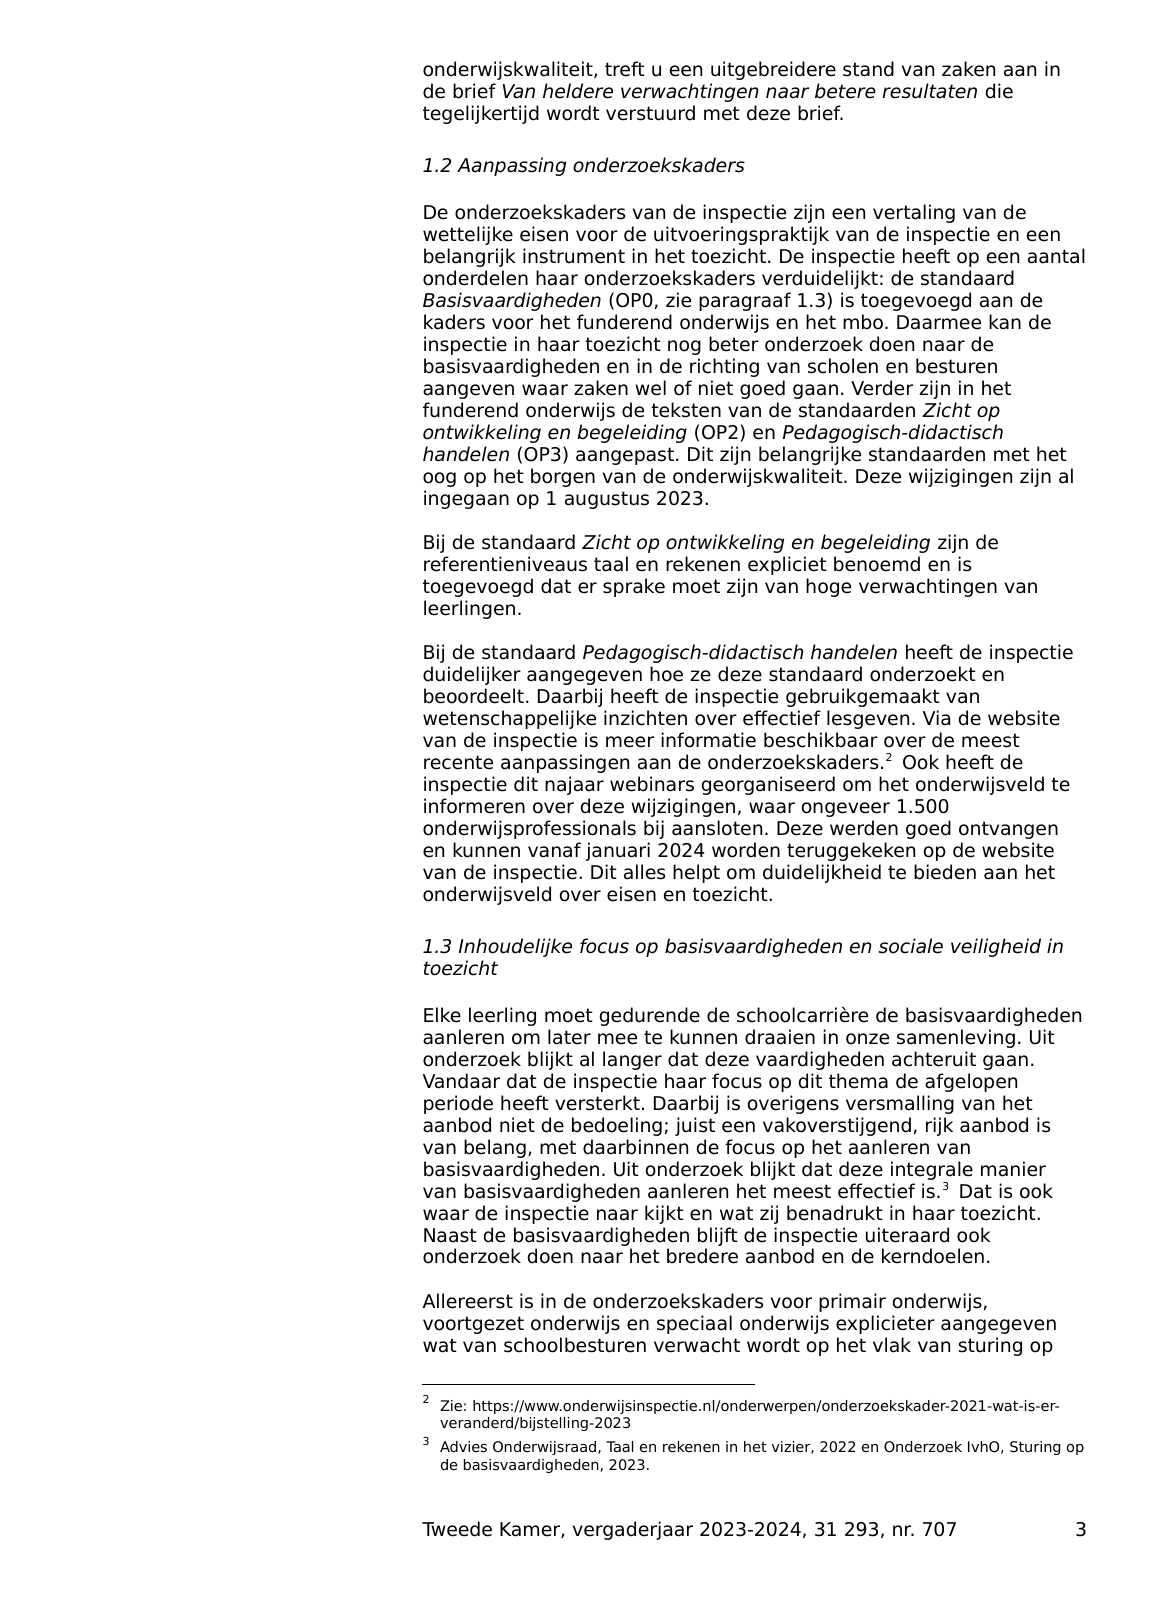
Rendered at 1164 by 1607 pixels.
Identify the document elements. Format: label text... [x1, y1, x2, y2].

text Allereerst is in de onderzoekskaders voor primair onderwijs, voortgezet onderwijs en speciaal onderwijs explicieter aangegeven wat van schoolbesturen verwacht wordt op het vlak van sturing op [422, 1291, 1087, 1357]
text Bij de standaard Pedagogisch-didactisch handelen heeft de inspectie duidelijker aangegeven hoe ze deze standaard onderzoekt en beoordeelt. Daarbij heeft de inspectie gebruikgemaakt van wetenschappelijke inzichten over effectief lesgeven. Via de website van de inspectie is meer informatie beschikbaar over de meest recente aanpassingen aan de onderzoekskaders. Ook heeft de inspectie dit najaar webinars georganiseerd om het onderwijsveld te informeren over deze wijzigingen, waar ongeveer 1.500 onderwijsprofessionals bij aansloten. Deze werden goed ontvangen en kunnen vanaf januari 2024 worden teruggekeken op de website van de inspectie. Dit alles helpt om duidelijkheid te bieden aan het onderwijsveld over eisen en toezicht. [422, 642, 1087, 906]
text Bij de standaard Zicht op ontwikkeling en begeleiding zijn de referentieniveaus taal en rekenen expliciet benoemd en is toegevoegd dat er sprake moet zijn van hoge verwachtingen van leerlingen. [422, 532, 1087, 620]
text onderwijskwaliteit, treft u een uitgebreidere stand van zaken aan in de brief Van heldere verwachtingen naar betere resultaten die tegelijkertijd wordt verstuurd met deze brief. [422, 59, 1087, 125]
text Zie: https://www.onderwijsinspectie.nl/onderwerpen/onderzoekskader-2021-wat-is-er-veranderd/bijstelling-2023 [422, 1393, 1087, 1432]
text De onderzoekskaders van de inspectie zijn een vertaling van de wettelijke eisen voor de uitvoeringspraktijk van de inspectie en een belangrijk instrument in het toezicht. De inspectie heeft op een aantal onderdelen haar onderzoekskaders verduidelijkt: de standaard Basisvaardigheden (OP0, zie paragraaf 1.3) is toegevoegd aan de kaders voor het funderend onderwijs en het mbo. Daarmee kan de inspectie in haar toezicht nog beter onderzoek doen naar de basisvaardigheden en in de richting van scholen en besturen aangeven waar zaken wel of niet goed gaan. Verder zijn in het funderend onderwijs de teksten van de standaarden Zicht op ontwikkeling en begeleiding (OP2) en Pedagogisch-didactisch handelen (OP3) aangepast. Dit zijn belangrijke standaarden met het oog op het borgen van de onderwijskwaliteit. Deze wijzigingen zijn al ingegaan op 1 augustus 2023. [422, 202, 1087, 510]
subtitle 1.3 Inhoudelijke focus op basisvaardigheden en sociale veiligheid in toezicht [422, 936, 1087, 980]
subtitle 1.2 Aanpassing onderzoekskaders [422, 155, 1087, 177]
text Advies Onderwijsraad, Taal en rekenen in het vizier, 2022 en Onderzoek IvhO, Sturing op de basisvaardigheden, 2023. [422, 1435, 1087, 1474]
text Elke leerling moet gedurende de schoolcarrière de basisvaardigheden aanleren om later mee te kunnen draaien in onze samenleving. Uit onderzoek blijkt al langer dat deze vaardigheden achteruit gaan. Vandaar dat de inspectie haar focus op dit thema de afgelopen periode heeft versterkt. Daarbij is overigens versmalling van het aanbod niet de bedoeling; juist een vakoverstijgend, rijk aanbod is van belang, met daarbinnen de focus op het aanleren van basisvaardigheden. Uit onderzoek blijkt dat deze integrale manier van basisvaardigheden aanleren het meest effectief is. Dat is ook waar de inspectie naar kijkt en wat zij benadrukt in haar toezicht. Naast de basisvaardigheden blijft de inspectie uiteraard ook onderzoek doen naar het bredere aanbod en de kerndoelen. [422, 1005, 1087, 1268]
